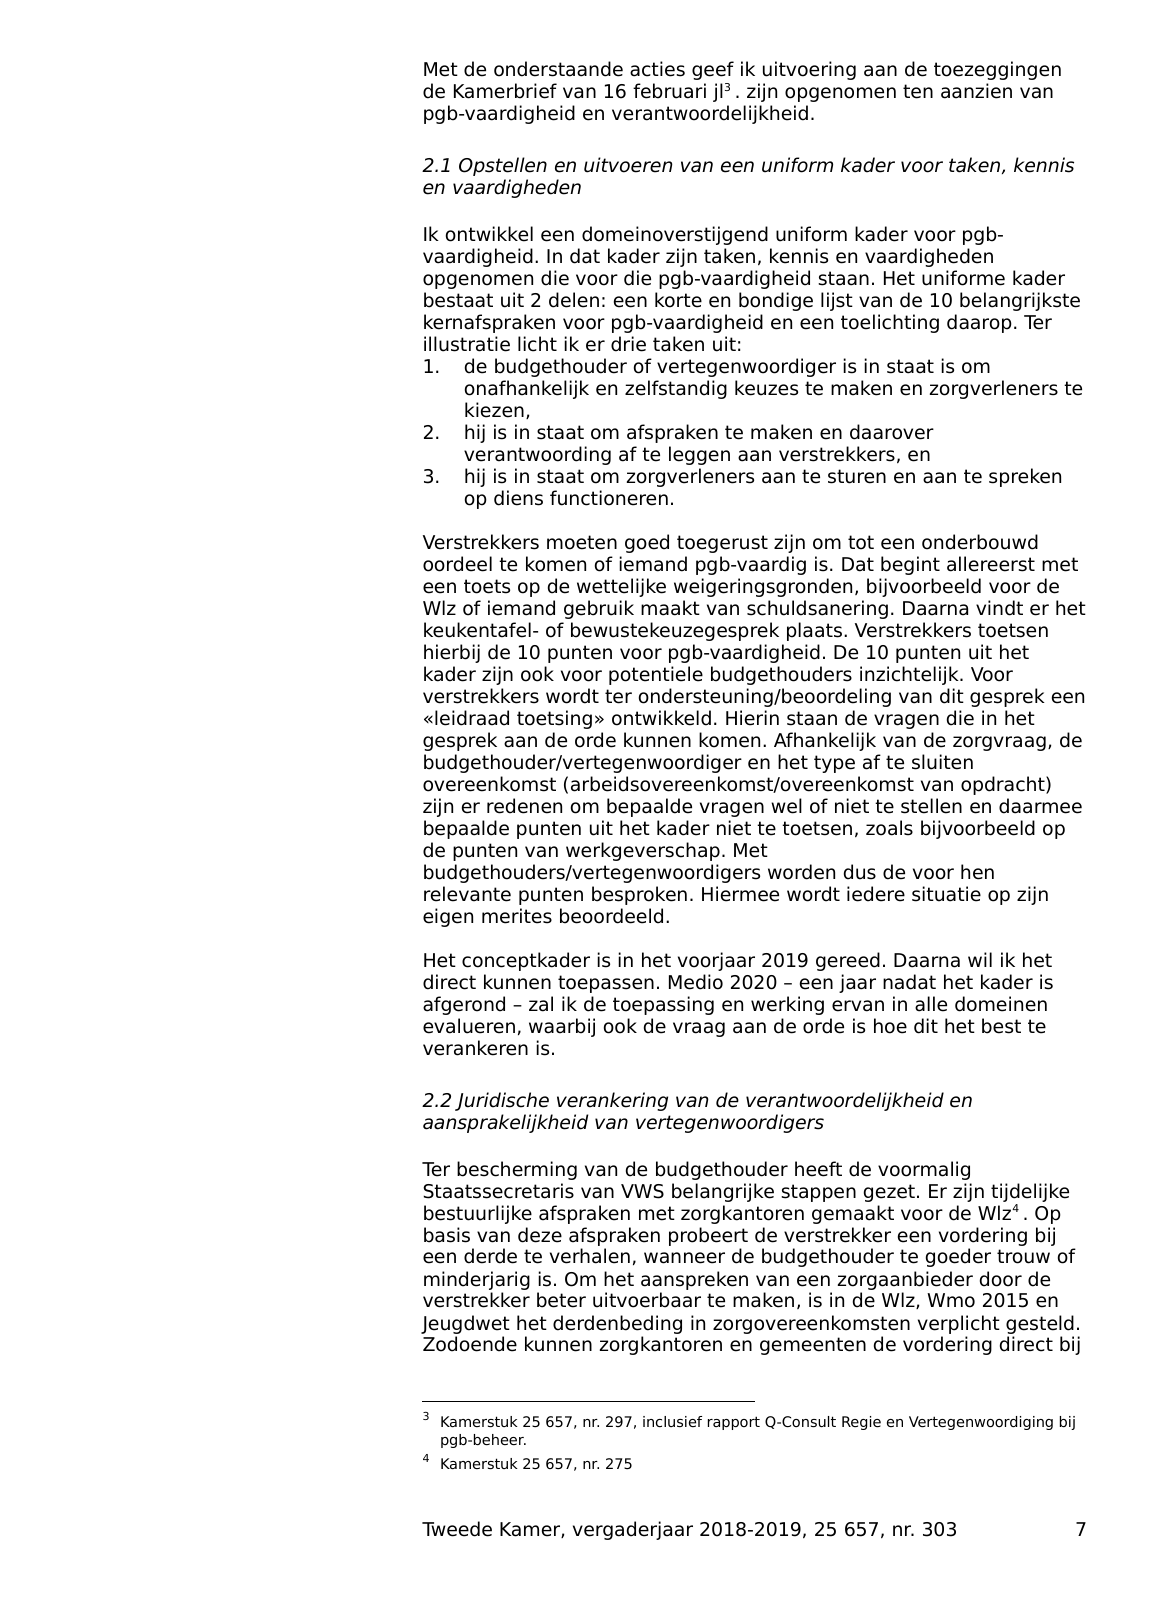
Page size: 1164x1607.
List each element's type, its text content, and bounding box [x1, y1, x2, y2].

text Met de onderstaande acties geef ik uitvoering aan de toezeggingen de Kamerbrief van 16 februari jl. zijn opgenomen ten aanzien van pgb-vaardigheid en verantwoordelijkheid. [422, 59, 1087, 125]
text 2. hij is in staat om afspraken te maken en daarover verantwoording af te leggen aan verstrekkers, en [422, 422, 1087, 466]
text Ter bescherming van de budgethouder heeft de voormalig Staatssecretaris van VWS belangrijke stappen gezet. Er zijn tijdelijke bestuurlijke afspraken met zorgkantoren gemaakt voor de Wlz. Op basis van deze afspraken probeert de verstrekker een vordering bij een derde te verhalen, wanneer de budgethouder te goeder trouw of minderjarig is. Om het aanspreken van een zorgaanbieder door de verstrekker beter uitvoerbaar te maken, is in de Wlz, Wmo 2015 en Jeugdwet het derdenbeding in zorgovereenkomsten verplicht gesteld. Zodoende kunnen zorgkantoren en gemeenten de vordering direct bij [422, 1158, 1087, 1356]
text Het conceptkader is in het voorjaar 2019 gereed. Daarna wil ik het direct kunnen toepassen. Medio 2020 – een jaar nadat het kader is afgerond – zal ik de toepassing en werking ervan in alle domeinen evalueren, waarbij ook de vraag aan de orde is hoe dit het best te verankeren is. [422, 950, 1087, 1059]
text Ik ontwikkel een domeinoverstijgend uniform kader voor pgb-vaardigheid. In dat kader zijn taken, kennis en vaardigheden opgenomen die voor die pgb-vaardigheid staan. Het uniforme kader bestaat uit 2 delen: een korte en bondige lijst van de 10 belangrijkste kernafspraken voor pgb-vaardigheid en een toelichting daarop. Ter illustratie licht ik er drie taken uit: [422, 224, 1087, 356]
subtitle 2.1 Opstellen en uitvoeren van een uniform kader voor taken, kennis en vaardigheden [422, 155, 1087, 199]
text 1. de budgethouder of vertegenwoordiger is in staat is om onafhankelijk en zelfstandig keuzes te maken en zorgverleners te kiezen, [422, 356, 1087, 422]
subtitle 2.2 Juridische verankering van de verantwoordelijkheid en aansprakelijkheid van vertegenwoordigers [422, 1089, 1087, 1133]
text 3. hij is in staat om zorgverleners aan te sturen en aan te spreken op diens functioneren. [422, 466, 1087, 510]
text Kamerstuk 25 657, nr. 297, inclusief rapport Q-Consult Regie en Vertegenwoordiging bij pgb-beheer. [422, 1410, 1087, 1449]
text Verstrekkers moeten goed toegerust zijn om tot een onderbouwd oordeel te komen of iemand pgb-vaardig is. Dat begint allereerst met een toets op de wettelijke weigeringsgronden, bijvoorbeeld voor de Wlz of iemand gebruik maakt van schuldsanering. Daarna vindt er het keukentafel- of bewustekeuzegesprek plaats. Verstrekkers toetsen hierbij de 10 punten voor pgb-vaardigheid. De 10 punten uit het kader zijn ook voor potentiele budgethouders inzichtelijk. Voor verstrekkers wordt ter ondersteuning/beoordeling van dit gesprek een «leidraad toetsing» ontwikkeld. Hierin staan de vragen die in het gesprek aan de orde kunnen komen. Afhankelijk van de zorgvraag, de budgethouder/vertegenwoordiger en het type af te sluiten overeenkomst (arbeidsovereenkomst/overeenkomst van opdracht) zijn er redenen om bepaalde vragen wel of niet te stellen en daarmee bepaalde punten uit het kader niet te toetsen, zoals bijvoorbeeld op de punten van werkgeverschap. Met budgethouders/vertegenwoordigers worden dus de voor hen relevante punten besproken. Hiermee wordt iedere situatie op zijn eigen merites beoordeeld. [422, 532, 1087, 927]
text Kamerstuk 25 657, nr. 275 [422, 1452, 1087, 1474]
